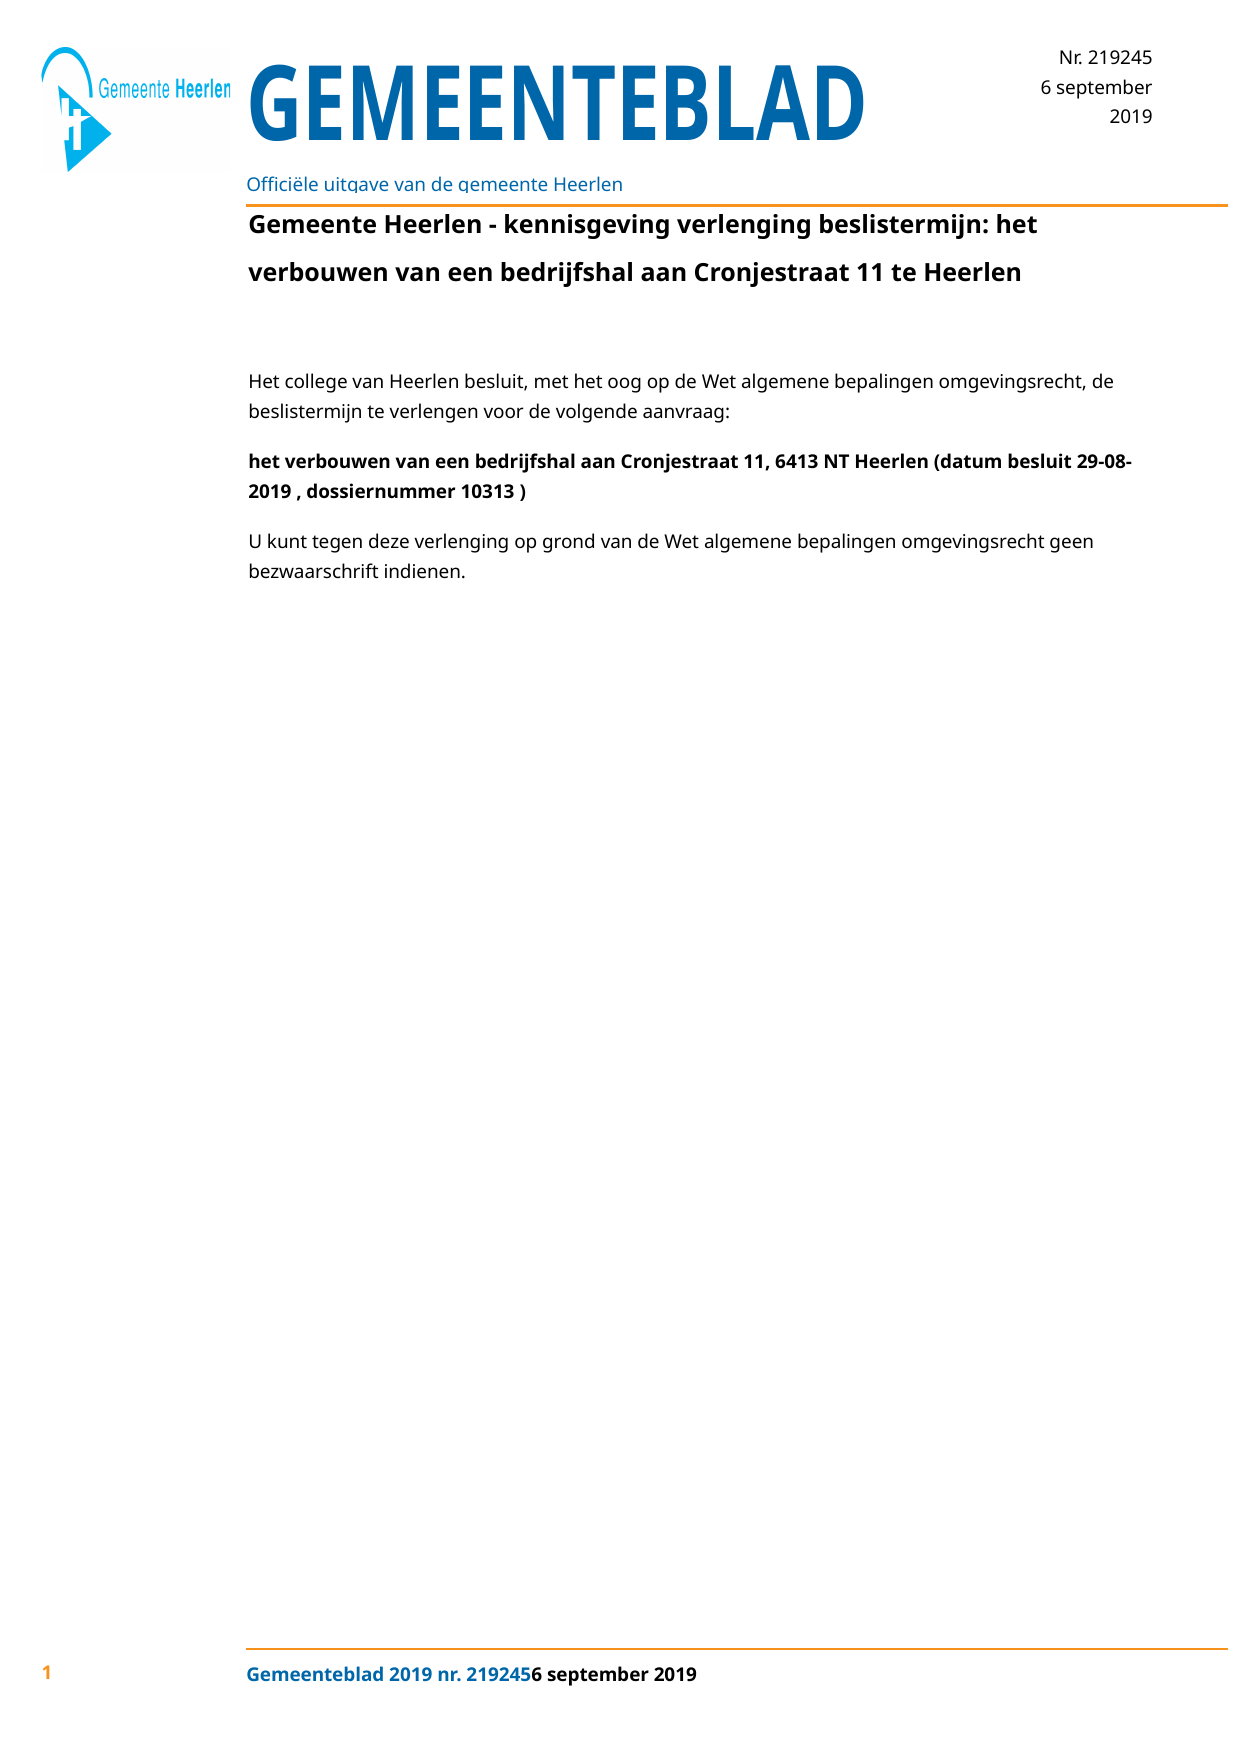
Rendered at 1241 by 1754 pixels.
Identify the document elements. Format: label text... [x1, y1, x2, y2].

text Het college van Heerlen besluit, met het oog op de Wet algemene bepalingen omgevingsrecht, de beslistermijn te verlengen voor de volgende aanvraag: [248, 368, 1152, 424]
picture [41, 47, 231, 172]
text U kunt tegen deze verlenging op grond van de Wet algemene bepalingen omgevingsrecht geen bezwaarschrift indienen. [248, 528, 1152, 584]
text het verbouwen van een bedrijfshal aan Cronjestraat 11, 6413 NT Heerlen (datum besluit 29-08-2019 , dossiernummer 10313 ) [248, 448, 1152, 504]
picture [41, 47, 58, 70]
text Gemeente Heerlen - kennisgeving verlenging beslistermijn: het verbouwen van een bedrijfshal aan Cronjestraat 11 te Heerlen [248, 207, 1152, 288]
